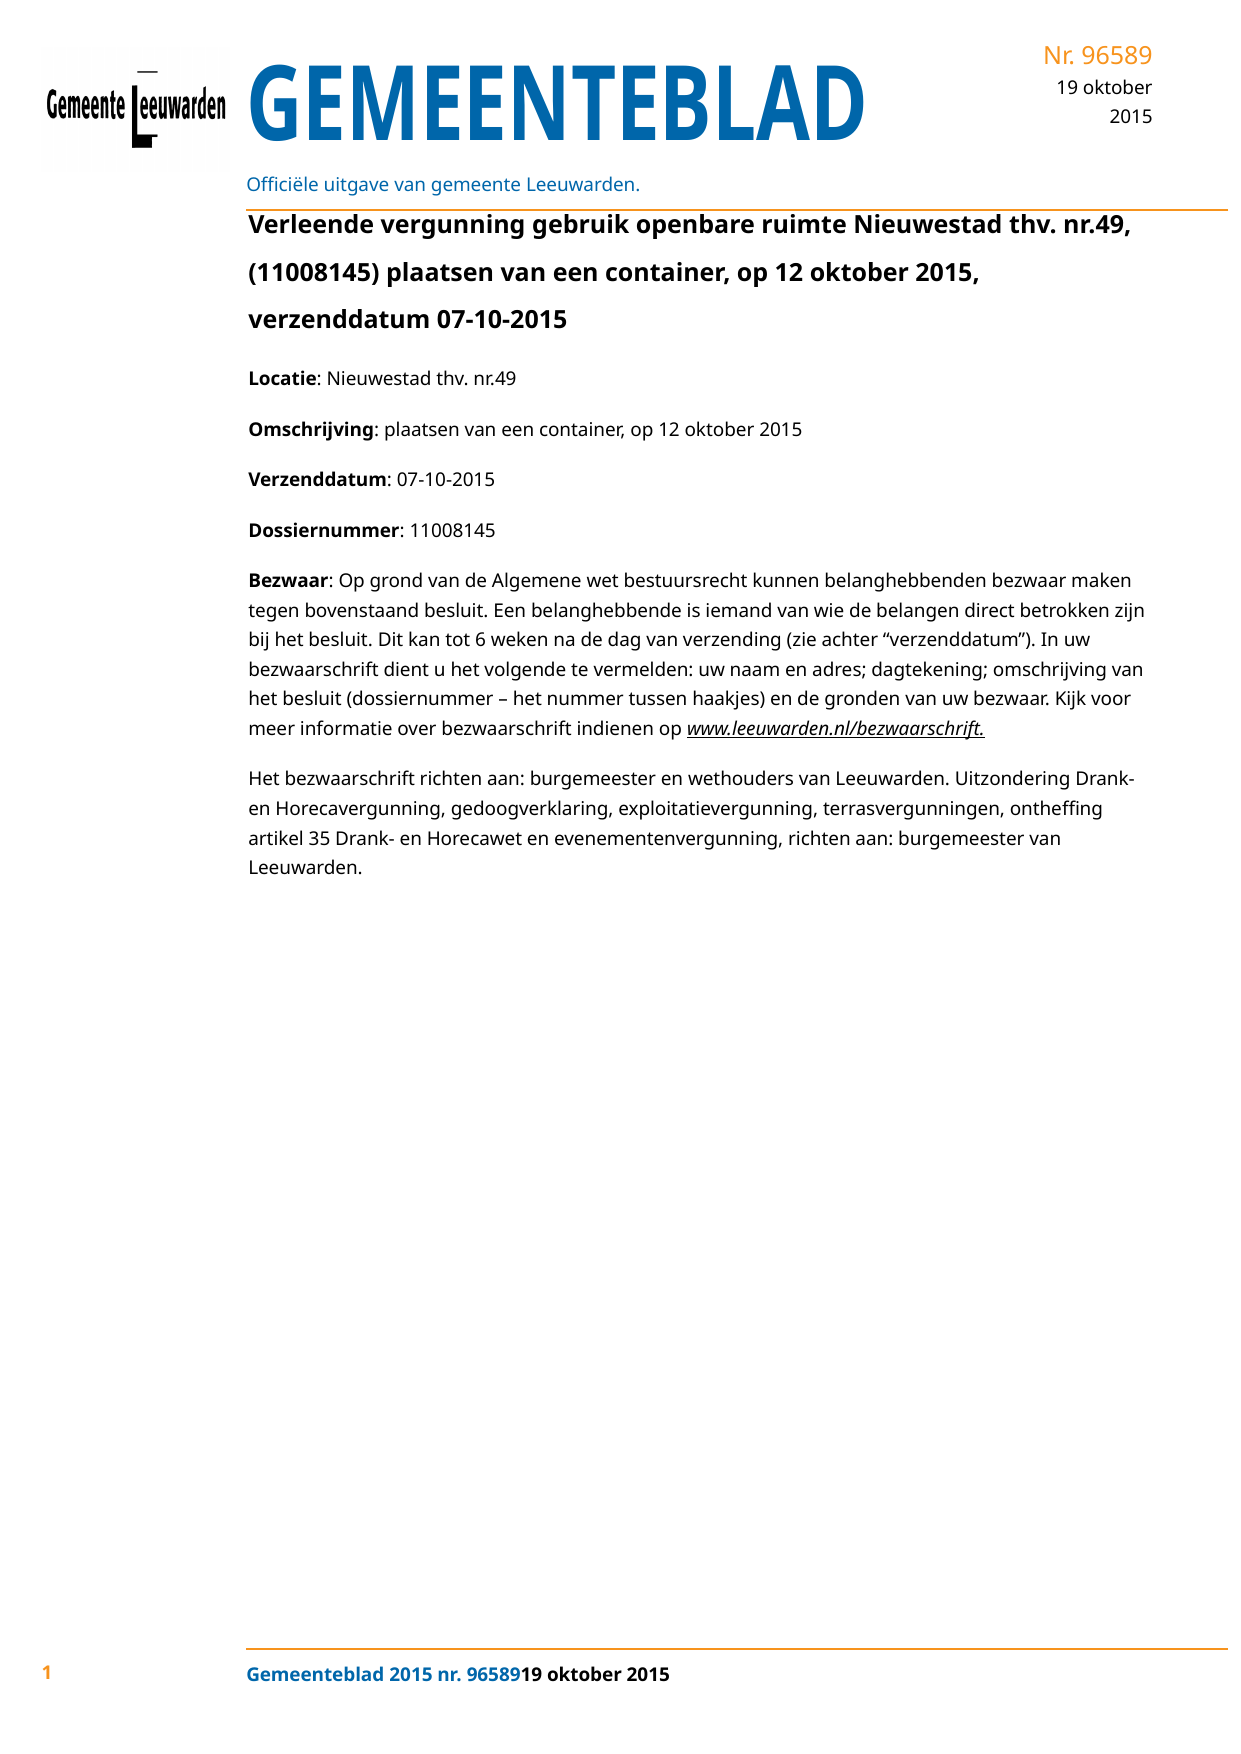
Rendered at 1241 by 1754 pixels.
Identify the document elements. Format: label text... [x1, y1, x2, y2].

text Omschrijving: plaatsen van een container, op 12 oktober 2015 [248, 416, 1152, 442]
text Dossiernummer: 11008145 [248, 517, 1152, 542]
text Bezwaar: Op grond van de Algemene wet bestuursrecht kunnen belanghebbenden bezwaar maken tegen bovenstaand besluit. Een belanghebbende is iemand van wie de belangen direct betrokken zijn bij het besluit. Dit kan tot 6 weken na de dag van verzending (zie achter “verzenddatum”). In uw bezwaarschrift dient u het volgende te vermelden: uw naam en adres; dagtekening; omschrijving van het besluit (dossiernummer – het nummer tussen haakjes) en de gronden van uw bezwaar. Kijk voor meer informatie over bezwaarschrift indienen op www.leeuwarden.nl/bezwaarschrift. [248, 567, 1152, 741]
text Verleende vergunning gebruik openbare ruimte Nieuwestad thv. nr.49, (11008145) plaatsen van een container, op 12 oktober 2015, verzenddatum 07-10-2015 [248, 211, 1152, 336]
text Locatie: Nieuwestad thv. nr.49 [248, 366, 1152, 391]
text Verzenddatum: 07-10-2015 [248, 466, 1152, 492]
picture [41, 47, 231, 172]
text Het bezwaarschrift richten aan: burgemeester en wethouders van Leeuwarden. Uitzondering Drank- en Horecavergunning, gedoogverklaring, exploitatievergunning, terrasvergunningen, ontheffing artikel 35 Drank- en Horecawet en evenementenvergunning, richten aan: burgemeester van Leeuwarden. [248, 766, 1152, 880]
